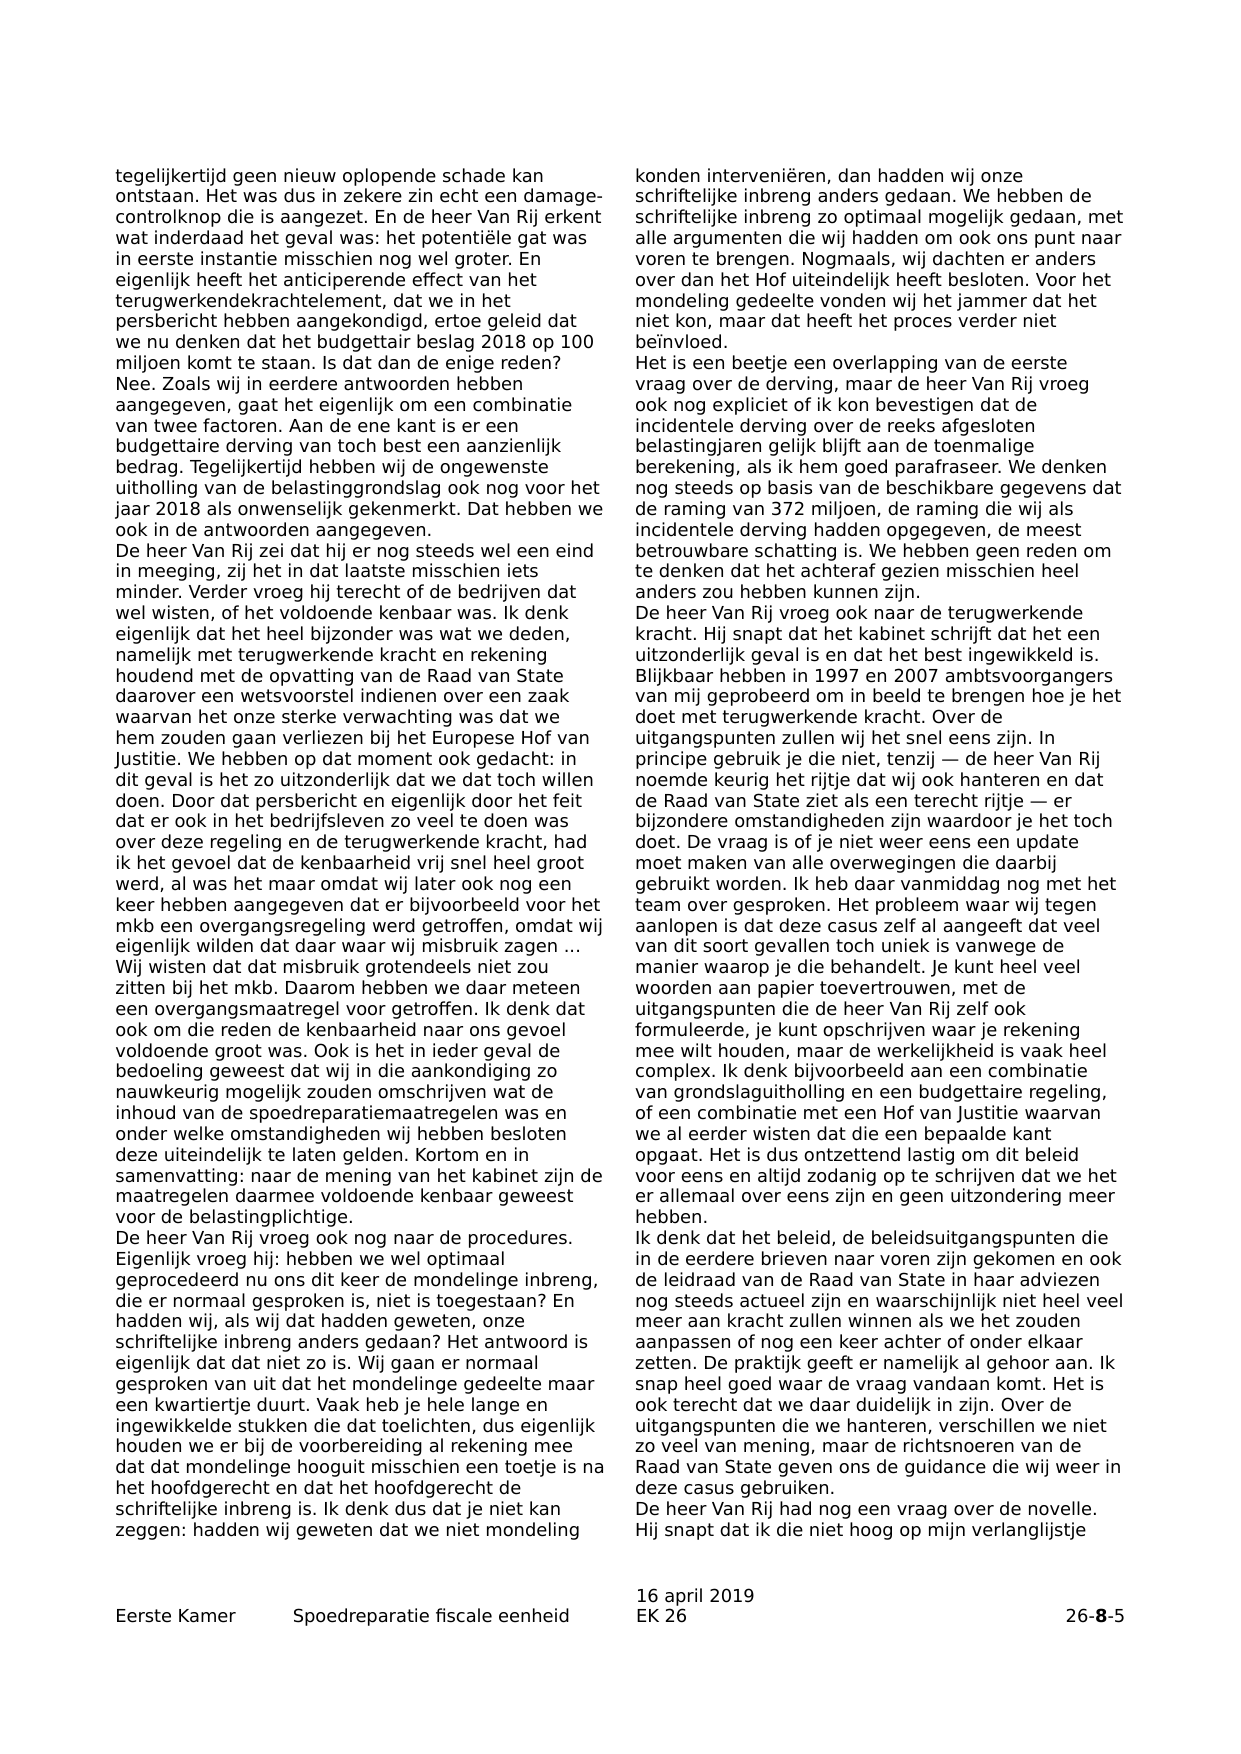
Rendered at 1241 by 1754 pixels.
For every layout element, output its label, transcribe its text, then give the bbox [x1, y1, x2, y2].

text tegelijkertijd geen nieuw oplopende schade kan ontstaan. Het was dus in zekere zin echt een damage-controlknop die is aangezet. En de heer Van Rij erkent wat inderdaad het geval was: het potentiële gat was in eerste instantie misschien nog wel groter. En eigenlijk heeft het anticiperende effect van het terugwerkendekrachtelement, dat we in het persbericht hebben aangekondigd, ertoe geleid dat we nu denken dat het budgettair beslag 2018 op 100 miljoen komt te staan. Is dat dan de enige reden? Nee. Zoals wij in eerdere antwoorden hebben aangegeven, gaat het eigenlijk om een combinatie van twee factoren. Aan de ene kant is er een budgettaire derving van toch best een aanzienlijk bedrag. Tegelijkertijd hebben wij de ongewenste uitholling van de belastinggrondslag ook nog voor het jaar 2018 als onwenselijk gekenmerkt. Dat hebben we ook in de antwoorden aangegeven. [115, 165, 605, 540]
text De heer Van Rij zei dat hij er nog steeds wel een eind in meeging, zij het in dat laatste misschien iets minder. Verder vroeg hij terecht of de bedrijven dat wel wisten, of het voldoende kenbaar was. Ik denk eigenlijk dat het heel bijzonder was wat we deden, namelijk met terugwerkende kracht en rekening houdend met de opvatting van de Raad van State daarover een wetsvoorstel indienen over een zaak waarvan het onze sterke verwachting was dat we hem zouden gaan verliezen bij het Europese Hof van Justitie. We hebben op dat moment ook gedacht: in dit geval is het zo uitzonderlijk dat we dat toch willen doen. Door dat persbericht en eigenlijk door het feit dat er ook in het bedrijfsleven zo veel te doen was over deze regeling en de terugwerkende kracht, had ik het gevoel dat de kenbaarheid vrij snel heel groot werd, al was het maar omdat wij later ook nog een keer hebben aangegeven dat er bijvoorbeeld voor het mkb een overgangsregeling werd getroffen, omdat wij eigenlijk wilden dat daar waar wij misbruik zagen ... Wij wisten dat dat misbruik grotendeels niet zou zitten bij het mkb. Daarom hebben we daar meteen een overgangsmaatregel voor getroffen. Ik denk dat ook om die reden de kenbaarheid naar ons gevoel voldoende groot was. Ook is het in ieder geval de bedoeling geweest dat wij in die aankondiging zo nauwkeurig mogelijk zouden omschrijven wat de inhoud van de spoedreparatiemaatregelen was en onder welke omstandigheden wij hebben besloten deze uiteindelijk te laten gelden. Kortom en in samenvatting: naar de mening van het kabinet zijn de maatregelen daarmee voldoende kenbaar geweest voor de belastingplichtige. [115, 540, 605, 1228]
text De heer Van Rij vroeg ook nog naar de procedures. Eigenlijk vroeg hij: hebben we wel optimaal geprocedeerd nu ons dit keer de mondelinge inbreng, die er normaal gesproken is, niet is toegestaan? En hadden wij, als wij dat hadden geweten, onze schriftelijke inbreng anders gedaan? Het antwoord is eigenlijk dat dat niet zo is. Wij gaan er normaal gesproken van uit dat het mondelinge gedeelte maar een kwartiertje duurt. Vaak heb je hele lange en ingewikkelde stukken die dat toelichten, dus eigenlijk houden we er bij de voorbereiding al rekening mee dat dat mondelinge hooguit misschien een toetje is na het hoofdgerecht en dat het hoofdgerecht de schriftelijke inbreng is. Ik denk dus dat je niet kan zeggen: hadden wij geweten dat we niet mondeling [115, 1228, 605, 1540]
text De heer Van Rij had nog een vraag over de novelle. Hij snapt dat ik die niet hoog op mijn verlanglijstje [635, 1499, 1125, 1540]
text Ik denk dat het beleid, de beleidsuitgangspunten die in de eerdere brieven naar voren zijn gekomen en ook de leidraad van de Raad van State in haar adviezen nog steeds actueel zijn en waarschijnlijk niet heel veel meer aan kracht zullen winnen als we het zouden aanpassen of nog een keer achter of onder elkaar zetten. De praktijk geeft er namelijk al gehoor aan. Ik snap heel goed waar de vraag vandaan komt. Het is ook terecht dat we daar duidelijk in zijn. Over de uitgangspunten die we hanteren, verschillen we niet zo veel van mening, maar de richtsnoeren van de Raad van State geven ons de guidance die wij weer in deze casus gebruiken. [635, 1228, 1125, 1499]
text konden interveniëren, dan hadden wij onze schriftelijke inbreng anders gedaan. We hebben de schriftelijke inbreng zo optimaal mogelijk gedaan, met alle argumenten die wij hadden om ook ons punt naar voren te brengen. Nogmaals, wij dachten er anders over dan het Hof uiteindelijk heeft besloten. Voor het mondeling gedeelte vonden wij het jammer dat het niet kon, maar dat heeft het proces verder niet beïnvloed. [635, 165, 1125, 353]
text De heer Van Rij vroeg ook naar de terugwerkende kracht. Hij snapt dat het kabinet schrijft dat het een uitzonderlijk geval is en dat het best ingewikkeld is. Blijkbaar hebben in 1997 en 2007 ambtsvoorgangers van mij geprobeerd om in beeld te brengen hoe je het doet met terugwerkende kracht. Over de uitgangspunten zullen wij het snel eens zijn. In principe gebruik je die niet, tenzij — de heer Van Rij noemde keurig het rijtje dat wij ook hanteren en dat de Raad van State ziet als een terecht rijtje — er bijzondere omstandigheden zijn waardoor je het toch doet. De vraag is of je niet weer eens een update moet maken van alle overwegingen die daarbij gebruikt worden. Ik heb daar vanmiddag nog met het team over gesproken. Het probleem waar wij tegen aanlopen is dat deze casus zelf al aangeeft dat veel van dit soort gevallen toch uniek is vanwege de manier waarop je die behandelt. Je kunt heel veel woorden aan papier toevertrouwen, met de uitgangspunten die de heer Van Rij zelf ook formuleerde, je kunt opschrijven waar je rekening mee wilt houden, maar de werkelijkheid is vaak heel complex. Ik denk bijvoorbeeld aan een combinatie van grondslaguitholling en een budgettaire regeling, of een combinatie met een Hof van Justitie waarvan we al eerder wisten dat die een bepaalde kant opgaat. Het is dus ontzettend lastig om dit beleid voor eens en altijd zodanig op te schrijven dat we het er allemaal over eens zijn en geen uitzondering meer hebben. [635, 603, 1125, 1228]
text Het is een beetje een overlapping van de eerste vraag over de derving, maar de heer Van Rij vroeg ook nog expliciet of ik kon bevestigen dat de incidentele derving over de reeks afgesloten belastingjaren gelijk blijft aan de toenmalige berekening, als ik hem goed parafraseer. We denken nog steeds op basis van de beschikbare gegevens dat de raming van 372 miljoen, de raming die wij als incidentele derving hadden opgegeven, de meest betrouwbare schatting is. We hebben geen reden om te denken dat het achteraf gezien misschien heel anders zou hebben kunnen zijn. [635, 353, 1125, 603]
